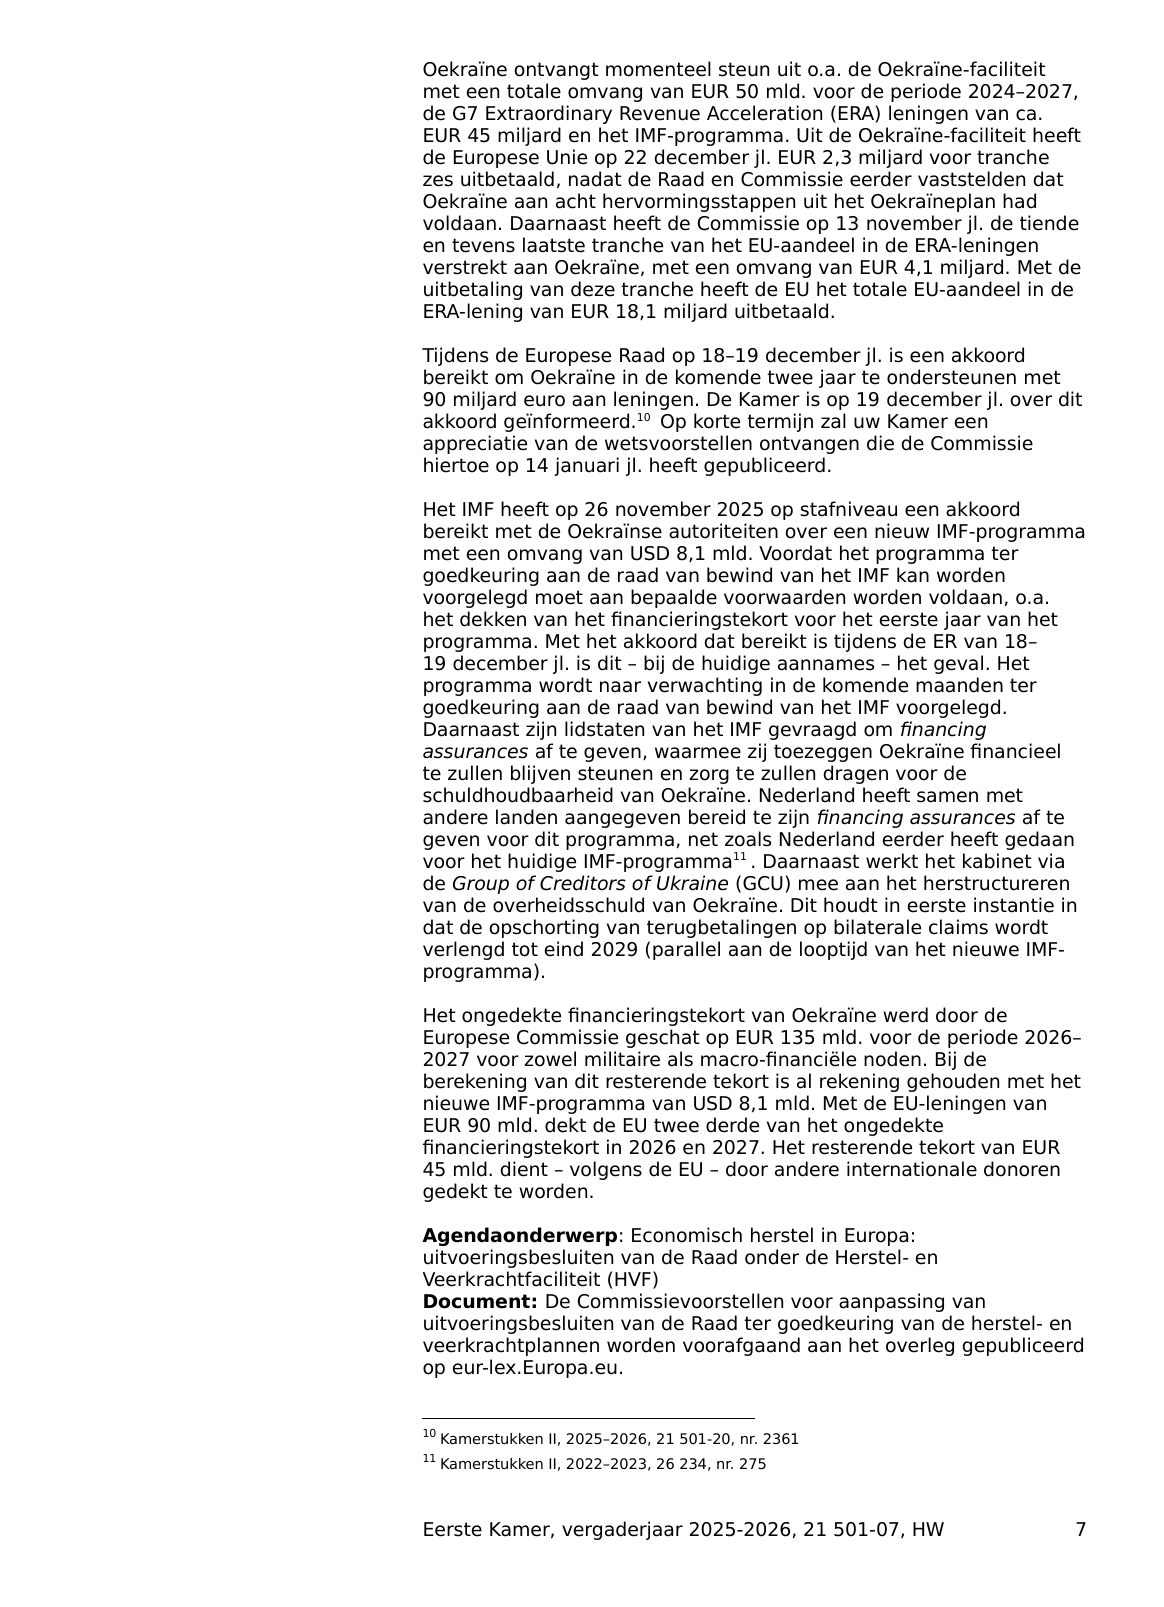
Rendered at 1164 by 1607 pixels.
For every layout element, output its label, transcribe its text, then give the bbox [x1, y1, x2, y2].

text Het ongedekte financieringstekort van Oekraïne werd door de Europese Commissie geschat op EUR 135 mld. voor de periode 2026–2027 voor zowel militaire als macro-financiële noden. Bij de berekening van dit resterende tekort is al rekening gehouden met het nieuwe IMF-programma van USD 8,1 mld. Met de EU-leningen van EUR 90 mld. dekt de EU twee derde van het ongedekte financieringstekort in 2026 en 2027. Het resterende tekort van EUR 45 mld. dient – volgens de EU – door andere internationale donoren gedekt te worden. [422, 1005, 1087, 1203]
text Kamerstukken II, 2025–2026, 21 501-20, nr. 2361 [422, 1427, 1087, 1449]
text Document: De Commissievoorstellen voor aanpassing van uitvoeringsbesluiten van de Raad ter goedkeuring van de herstel- en veerkrachtplannen worden voorafgaand aan het overleg gepubliceerd op eur-lex.Europa.eu. [422, 1291, 1087, 1379]
text Oekraïne ontvangt momenteel steun uit o.a. de Oekraïne-faciliteit met een totale omvang van EUR 50 mld. voor de periode 2024–2027, de G7 Extraordinary Revenue Acceleration (ERA) leningen van ca. EUR 45 miljard en het IMF-programma. Uit de Oekraïne-faciliteit heeft de Europese Unie op 22 december jl. EUR 2,3 miljard voor tranche zes uitbetaald, nadat de Raad en Commissie eerder vaststelden dat Oekraïne aan acht hervormingsstappen uit het Oekraïneplan had voldaan. Daarnaast heeft de Commissie op 13 november jl. de tiende en tevens laatste tranche van het EU-aandeel in de ERA-leningen verstrekt aan Oekraïne, met een omvang van EUR 4,1 miljard. Met de uitbetaling van deze tranche heeft de EU het totale EU-aandeel in de ERA-lening van EUR 18,1 miljard uitbetaald. [422, 59, 1087, 323]
text Kamerstukken II, 2022–2023, 26 234, nr. 275 [422, 1452, 1087, 1474]
text Het IMF heeft op 26 november 2025 op stafniveau een akkoord bereikt met de Oekraïnse autoriteiten over een nieuw IMF-programma met een omvang van USD 8,1 mld. Voordat het programma ter goedkeuring aan de raad van bewind van het IMF kan worden voorgelegd moet aan bepaalde voorwaarden worden voldaan, o.a. het dekken van het financieringstekort voor het eerste jaar van het programma. Met het akkoord dat bereikt is tijdens de ER van 18–19 december jl. is dit – bij de huidige aannames – het geval. Het programma wordt naar verwachting in de komende maanden ter goedkeuring aan de raad van bewind van het IMF voorgelegd. Daarnaast zijn lidstaten van het IMF gevraagd om financing assurances af te geven, waarmee zij toezeggen Oekraïne financieel te zullen blijven steunen en zorg te zullen dragen voor de schuldhoudbaarheid van Oekraïne. Nederland heeft samen met andere landen aangegeven bereid te zijn financing assurances af te geven voor dit programma, net zoals Nederland eerder heeft gedaan voor het huidige IMF-programma. Daarnaast werkt het kabinet via de Group of Creditors of Ukraine (GCU) mee aan het herstructureren van de overheidsschuld van Oekraïne. Dit houdt in eerste instantie in dat de opschorting van terugbetalingen op bilaterale claims wordt verlengd tot eind 2029 (parallel aan de looptijd van het nieuwe IMF-programma). [422, 499, 1087, 983]
text Tijdens de Europese Raad op 18–19 december jl. is een akkoord bereikt om Oekraïne in de komende twee jaar te ondersteunen met 90 miljard euro aan leningen. De Kamer is op 19 december jl. over dit akkoord geïnformeerd. Op korte termijn zal uw Kamer een appreciatie van de wetsvoorstellen ontvangen die de Commissie hiertoe op 14 januari jl. heeft gepubliceerd. [422, 345, 1087, 477]
text Agendaonderwerp: Economisch herstel in Europa: uitvoeringsbesluiten van de Raad onder de Herstel- en Veerkrachtfaciliteit (HVF) [422, 1225, 1087, 1291]
